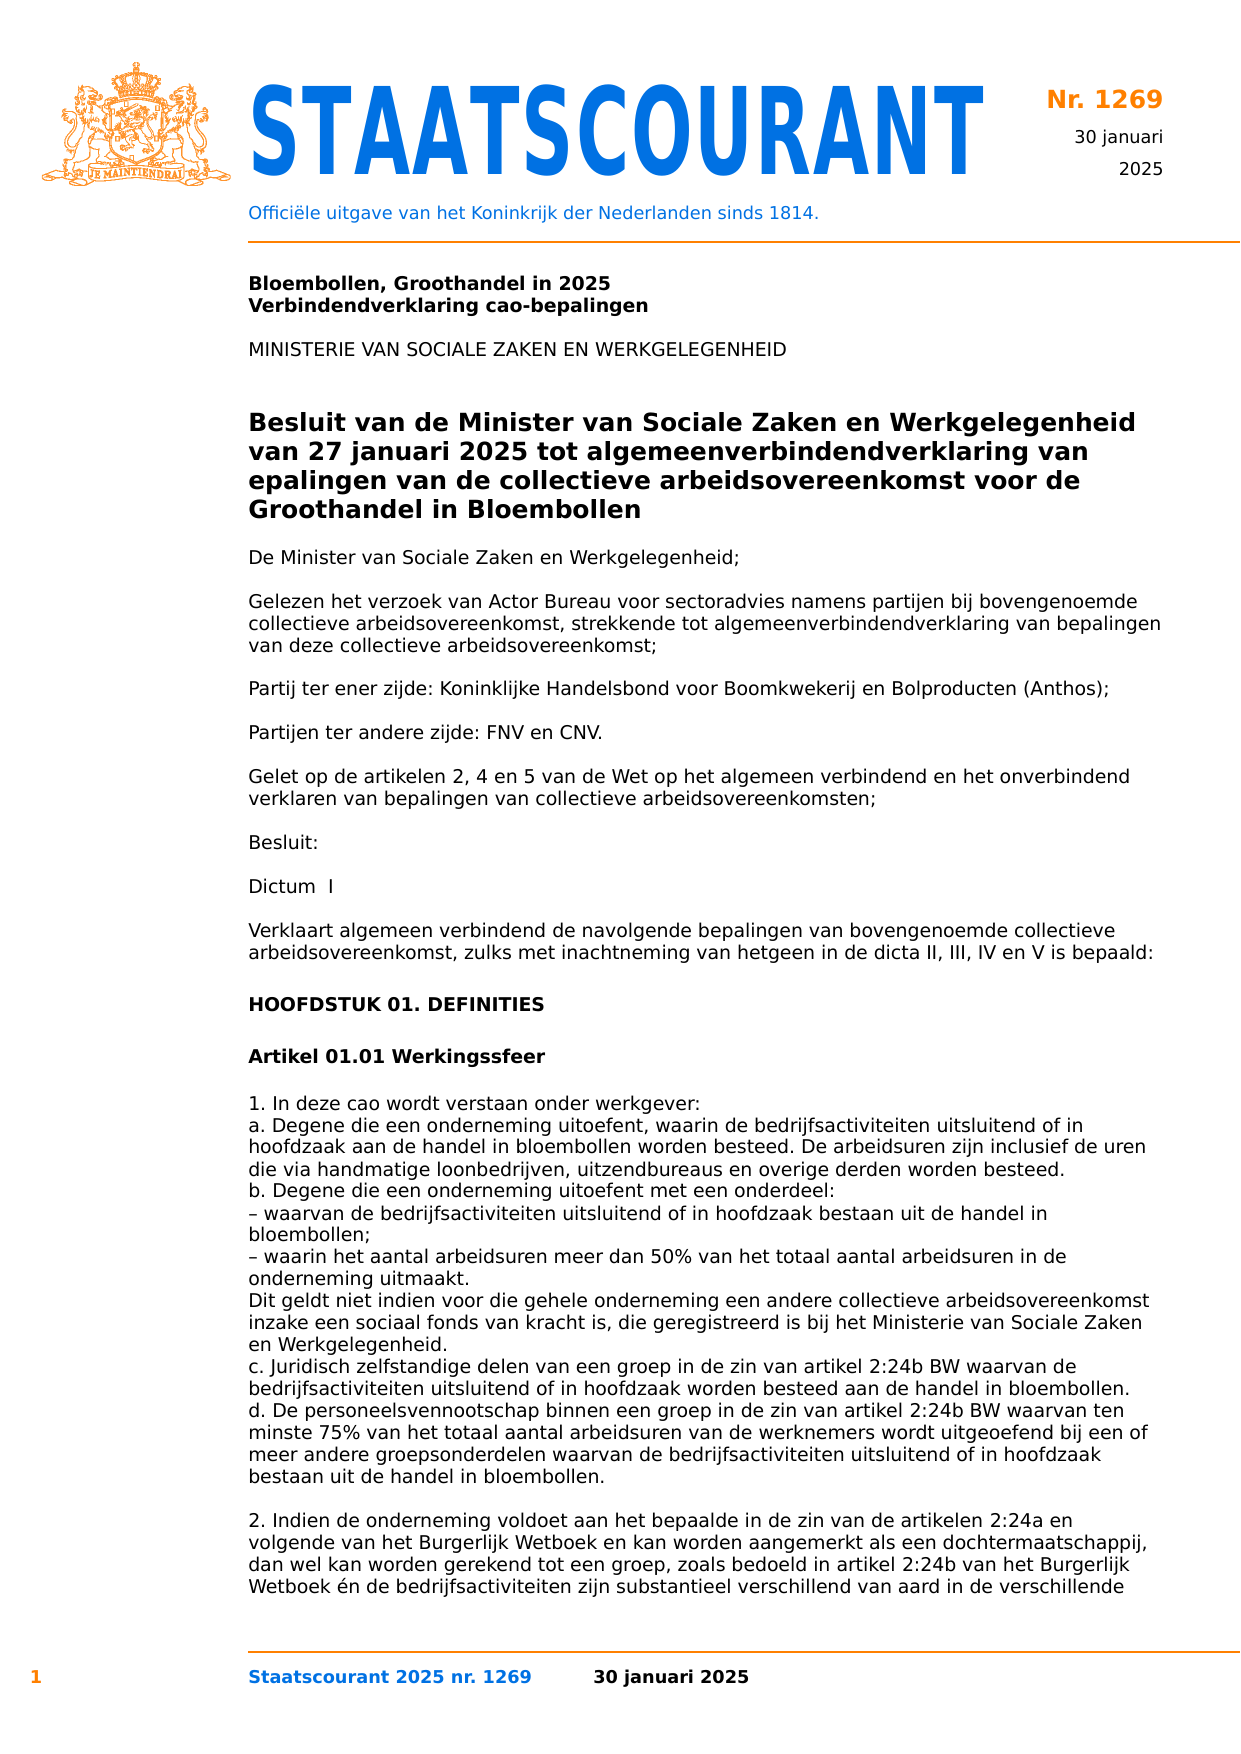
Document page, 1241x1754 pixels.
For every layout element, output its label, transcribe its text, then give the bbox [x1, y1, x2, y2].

text Bloembollen, Groothandel in 2025 [248, 273, 1163, 295]
subtitle HOOFDSTUK 01. DEFINITIES [248, 993, 1163, 1016]
text Dictum I [248, 876, 1163, 898]
text Verklaart algemeen verbindend de navolgende bepalingen van bovengenoemde collectieve arbeidsovereenkomst, zulks met inachtneming van hetgeen in de dicta II, III, IV en V is bepaald: [248, 919, 1163, 963]
text c. Juridisch zelfstandige delen van een groep in de zin van artikel 2:24b BW waarvan de bedrijfsactiviteiten uitsluitend of in hoofdzaak worden besteed aan de handel in bloembollen. [248, 1356, 1163, 1400]
subtitle Artikel 01.01 Werkingssfeer [248, 1046, 1163, 1067]
text 2. Indien de onderneming voldoet aan het bepaalde in de zin van de artikelen 2:24a en volgende van het Burgerlijk Wetboek en kan worden aangemerkt als een dochtermaatschappij, dan wel kan worden gerekend tot een groep, zoals bedoeld in artikel 2:24b van het Burgerlijk Wetboek én de bedrijfsactiviteiten zijn substantieel verschillend van aard in de verschillende [248, 1510, 1163, 1598]
table_header STAATSCOURANT [248, 62, 998, 203]
text d. De personeelsvennootschap binnen een groep in de zin van artikel 2:24b BW waarvan ten minste 75% van het totaal aantal arbeidsuren van de werknemers wordt uitgeoefend bij een of meer andere groepsonderdelen waarvan de bedrijfsactiviteiten uitsluitend of in hoofdzaak bestaan uit de handel in bloembollen. [248, 1400, 1163, 1488]
text Besluit: [248, 832, 1163, 854]
text Gelezen het verzoek van Actor Bureau voor sectoradvies namens partijen bij bovengenoemde collectieve arbeidsovereenkomst, strekkende tot algemeenverbindendverklaring van bepalingen van deze collectieve arbeidsovereenkomst; [248, 591, 1163, 656]
table_cell Officiële uitgave van het Koninkrijk der Nederlanden sinds 1814. [248, 203, 1240, 241]
text Partijen ter andere zijde: FNV en CNV. [248, 722, 1163, 744]
text a. Degene die een onderneming uitoefent, waarin de bedrijfsactiviteiten uitsluitend of in hoofdzaak aan de handel in bloembollen worden besteed. De arbeidsuren zijn inclusief de uren die via handmatige loonbedrijven, uitzendbureaus en overige derden worden besteed. [248, 1114, 1163, 1180]
table_header Nr. 1269 [998, 62, 1240, 121]
text Gelet op de artikelen 2, 4 en 5 van de Wet op het algemeen verbindend en het onverbindend verklaren van bepalingen van collectieve arbeidsovereenkomsten; [248, 766, 1163, 810]
text – waarvan de bedrijfsactiviteiten uitsluitend of in hoofdzaak bestaan uit de handel in bloembollen; [248, 1202, 1163, 1246]
text Partij ter ener zijde: Koninklijke Handelsbond voor Boomkwekerij en Bolproducten (Anthos); [248, 678, 1163, 700]
text Dit geldt niet indien voor die gehele onderneming een andere collectieve arbeidsovereenkomst inzake een sociaal fonds van kracht is, die geregistreerd is bij het Ministerie van Sociale Zaken en Werkgelegenheid. [248, 1290, 1163, 1356]
text b. Degene die een onderneming uitoefent met een onderdeel: [248, 1180, 1163, 1202]
text De Minister van Sociale Zaken en Werkgelegenheid; [248, 547, 1163, 569]
text 1. In deze cao wordt verstaan onder werkgever: [248, 1092, 1163, 1114]
table_cell 2025 [998, 153, 1240, 203]
table_cell 30 januari [998, 121, 1240, 153]
text Verbindendverklaring cao-bepalingen [248, 295, 1163, 317]
table_header [25, 62, 248, 241]
subtitle Besluit van de Minister van Sociale Zaken en Werkgelegenheid van 27 januari 2025 tot algemeenverbindendverklaring van epalingen van de collectieve arbeidsovereenkomst voor de Groothandel in Bloembollen [248, 408, 1163, 525]
picture [41, 62, 231, 186]
text – waarin het aantal arbeidsuren meer dan 50% van het totaal aantal arbeidsuren in de onderneming uitmaakt. [248, 1246, 1163, 1290]
text MINISTERIE VAN SOCIALE ZAKEN EN WERKGELEGENHEID [248, 339, 1163, 361]
